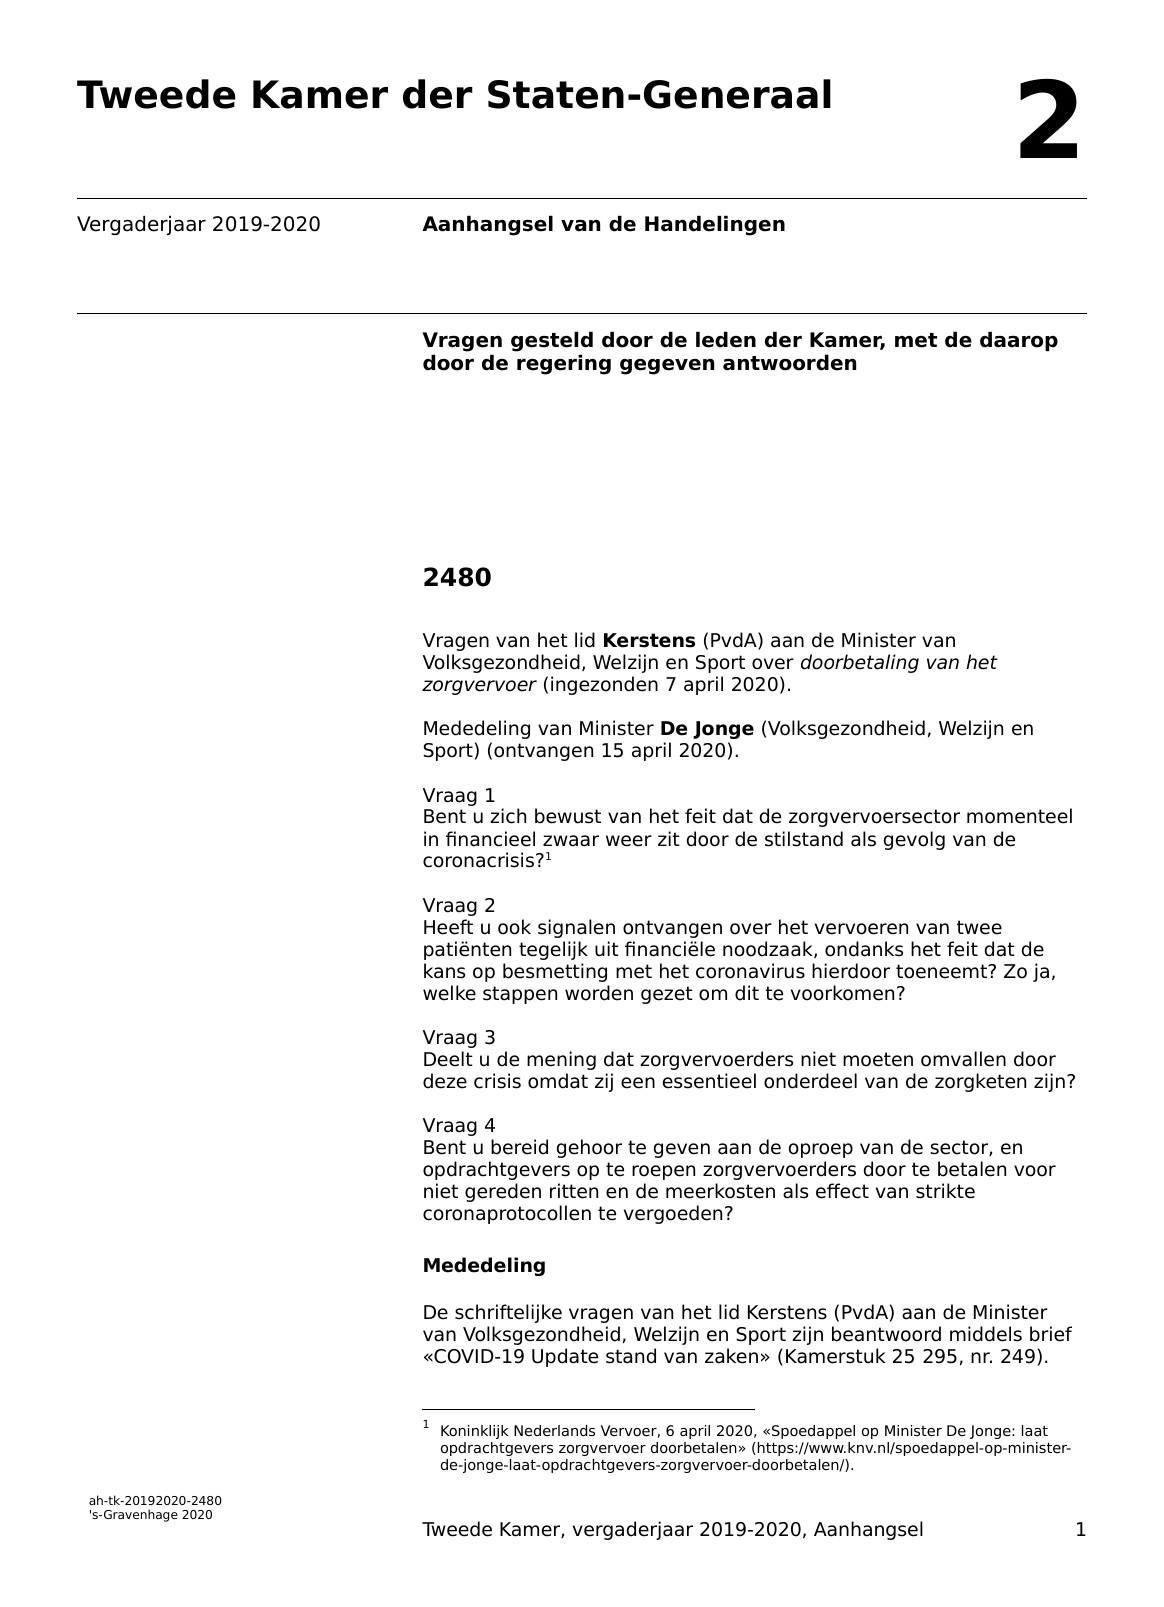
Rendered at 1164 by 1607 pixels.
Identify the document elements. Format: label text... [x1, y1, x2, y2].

text ah-tk-20192020-2480 [88, 1494, 323, 1508]
text Vraag 2 [422, 894, 1087, 917]
text 2480 [422, 563, 1087, 592]
text Mededeling van Minister De Jonge (Volksgezondheid, Welzijn en Sport) (ontvangen 15 april 2020). [422, 718, 1087, 762]
text Vraag 3 [422, 1027, 1087, 1049]
text De schriftelijke vragen van het lid Kerstens (PvdA) aan de Minister van Volksgezondheid, Welzijn en Sport zijn beantwoord middels brief «COVID-19 Update stand van zaken» (Kamerstuk 25 295, nr. 249). [422, 1302, 1087, 1368]
table_cell [77, 314, 422, 375]
table_header 2 [886, 59, 1087, 198]
text 's-Gravenhage 2020 [88, 1508, 323, 1522]
subtitle Mededeling [422, 1255, 1087, 1277]
table_cell Aanhangsel van de Handelingen [422, 199, 1087, 313]
text Bent u bereid gehoor te geven aan de oproep van de sector, en opdrachtgevers op te roepen zorgvervoerders door te betalen voor niet gereden ritten en de meerkosten als effect van strikte coronaprotocollen te vergoeden? [422, 1137, 1087, 1225]
text Vraag 4 [422, 1115, 1087, 1137]
text Deelt u de mening dat zorgvervoerders niet moeten omvallen door deze crisis omdat zij een essentieel onderdeel van de zorgketen zijn? [422, 1049, 1087, 1093]
text Heeft u ook signalen ontvangen over het vervoeren van twee patiënten tegelijk uit financiële noodzaak, ondanks het feit dat de kans op besmetting met het coronavirus hierdoor toeneemt? Zo ja, welke stappen worden gezet om dit te voorkomen? [422, 917, 1087, 1004]
table_cell Vergaderjaar 2019-2020 [77, 199, 422, 313]
text Vragen van het lid Kerstens (PvdA) aan de Minister van Volksgezondheid, Welzijn en Sport over doorbetaling van het zorgvervoer (ingezonden 7 april 2020). [422, 630, 1087, 696]
text Bent u zich bewust van het feit dat de zorgvervoersector momenteel in financieel zwaar weer zit door de stilstand als gevolg van de coronacrisis? [422, 806, 1087, 872]
table_cell Vragen gesteld door de leden der Kamer, met de daarop door de regering gegeven antwoorden [422, 314, 1087, 375]
text Vraag 1 [422, 784, 1087, 806]
table_header Tweede Kamer der Staten-Generaal [77, 59, 886, 198]
text Koninklijk Nederlands Vervoer, 6 april 2020, «Spoedappel op Minister De Jonge: laat opdrachtgevers zorgvervoer doorbetalen» (https://www.knv.nl/spoedappel-op-minister-de-jonge-laat-opdrachtgevers-zorgvervoer-doorbetalen/). [422, 1418, 1087, 1474]
